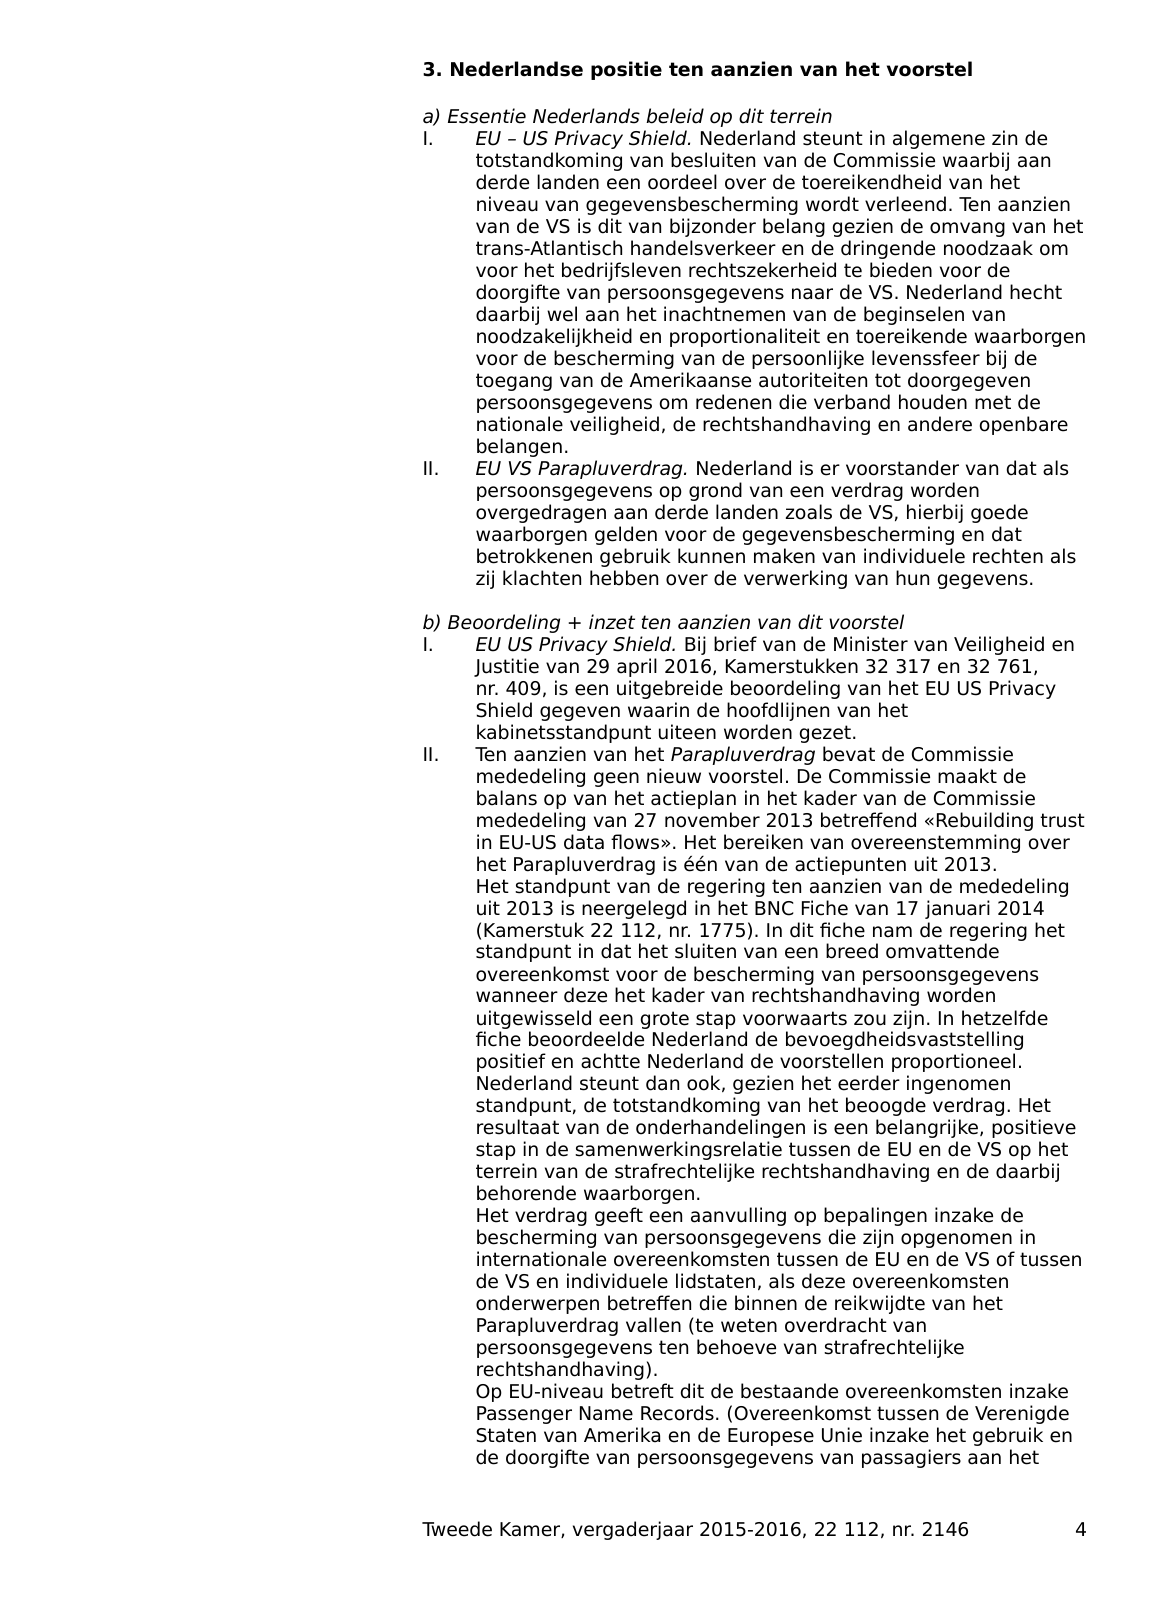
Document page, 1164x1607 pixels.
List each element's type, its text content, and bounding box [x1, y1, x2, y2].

subtitle 3. Nederlandse positie ten aanzien van het voorstel [422, 59, 1087, 81]
text Het verdrag geeft een aanvulling op bepalingen inzake de bescherming van persoonsgegevens die zijn opgenomen in internationale overeenkomsten tussen de EU en de VS of tussen de VS en individuele lidstaten, als deze overeenkomsten onderwerpen betreffen die binnen de reikwijdte van het Parapluverdrag vallen (te weten overdracht van persoonsgegevens ten behoeve van strafrechtelijke rechtshandhaving). [475, 1205, 1087, 1381]
text Nederland steunt dan ook, gezien het eerder ingenomen standpunt, de totstandkoming van het beoogde verdrag. Het resultaat van de onderhandelingen is een belangrijke, positieve stap in de samenwerkingsrelatie tussen de EU en de VS op het terrein van de strafrechtelijke rechtshandhaving en de daarbij behorende waarborgen. [475, 1073, 1087, 1205]
subtitle a) Essentie Nederlands beleid op dit terrein [422, 106, 1087, 128]
text Het standpunt van de regering ten aanzien van de mededeling uit 2013 is neergelegd in het BNC Fiche van 17 januari 2014 (Kamerstuk 22 112, nr. 1775). In dit fiche nam de regering het standpunt in dat het sluiten van een breed omvattende overeenkomst voor de bescherming van persoonsgegevens wanneer deze het kader van rechtshandhaving worden uitgewisseld een grote stap voorwaarts zou zijn. In hetzelfde fiche beoordeelde Nederland de bevoegdheidsvaststelling positief en achtte Nederland de voorstellen proportioneel. [475, 876, 1087, 1073]
subtitle b) Beoordeling + inzet ten aanzien van dit voorstel [422, 612, 1087, 634]
text II. EU VS Parapluverdrag. Nederland is er voorstander van dat als persoonsgegevens op grond van een verdrag worden overgedragen aan derde landen zoals de VS, hierbij goede waarborgen gelden voor de gegevensbescherming en dat betrokkenen gebruik kunnen maken van individuele rechten als zij klachten hebben over de verwerking van hun gegevens. [422, 458, 1087, 589]
text Op EU-niveau betreft dit de bestaande overeenkomsten inzake Passenger Name Records. (Overeenkomst tussen de Verenigde Staten van Amerika en de Europese Unie inzake het gebruik en de doorgifte van persoonsgegevens van passagiers aan het [475, 1381, 1087, 1469]
text II. Ten aanzien van het Parapluverdrag bevat de Commissie mededeling geen nieuw voorstel. De Commissie maakt de balans op van het actieplan in het kader van de Commissie mededeling van 27 november 2013 betreffend «Rebuilding trust in EU-US data flows». Het bereiken van overeenstemming over het Parapluverdrag is één van de actiepunten uit 2013. [422, 744, 1087, 876]
text I. EU – US Privacy Shield. Nederland steunt in algemene zin de totstandkoming van besluiten van de Commissie waarbij aan derde landen een oordeel over de toereikendheid van het niveau van gegevensbescherming wordt verleend. Ten aanzien van de VS is dit van bijzonder belang gezien de omvang van het trans-Atlantisch handelsverkeer en de dringende noodzaak om voor het bedrijfsleven rechtszekerheid te bieden voor de doorgifte van persoonsgegevens naar de VS. Nederland hecht daarbij wel aan het inachtnemen van de beginselen van noodzakelijkheid en proportionaliteit en toereikende waarborgen voor de bescherming van de persoonlijke levenssfeer bij de toegang van de Amerikaanse autoriteiten tot doorgegeven persoonsgegevens om redenen die verband houden met de nationale veiligheid, de rechtshandhaving en andere openbare belangen. [422, 128, 1087, 458]
text I. EU US Privacy Shield. Bij brief van de Minister van Veiligheid en Justitie van 29 april 2016, Kamerstukken 32 317 en 32 761, nr. 409, is een uitgebreide beoordeling van het EU US Privacy Shield gegeven waarin de hoofdlijnen van het kabinetsstandpunt uiteen worden gezet. [422, 634, 1087, 744]
